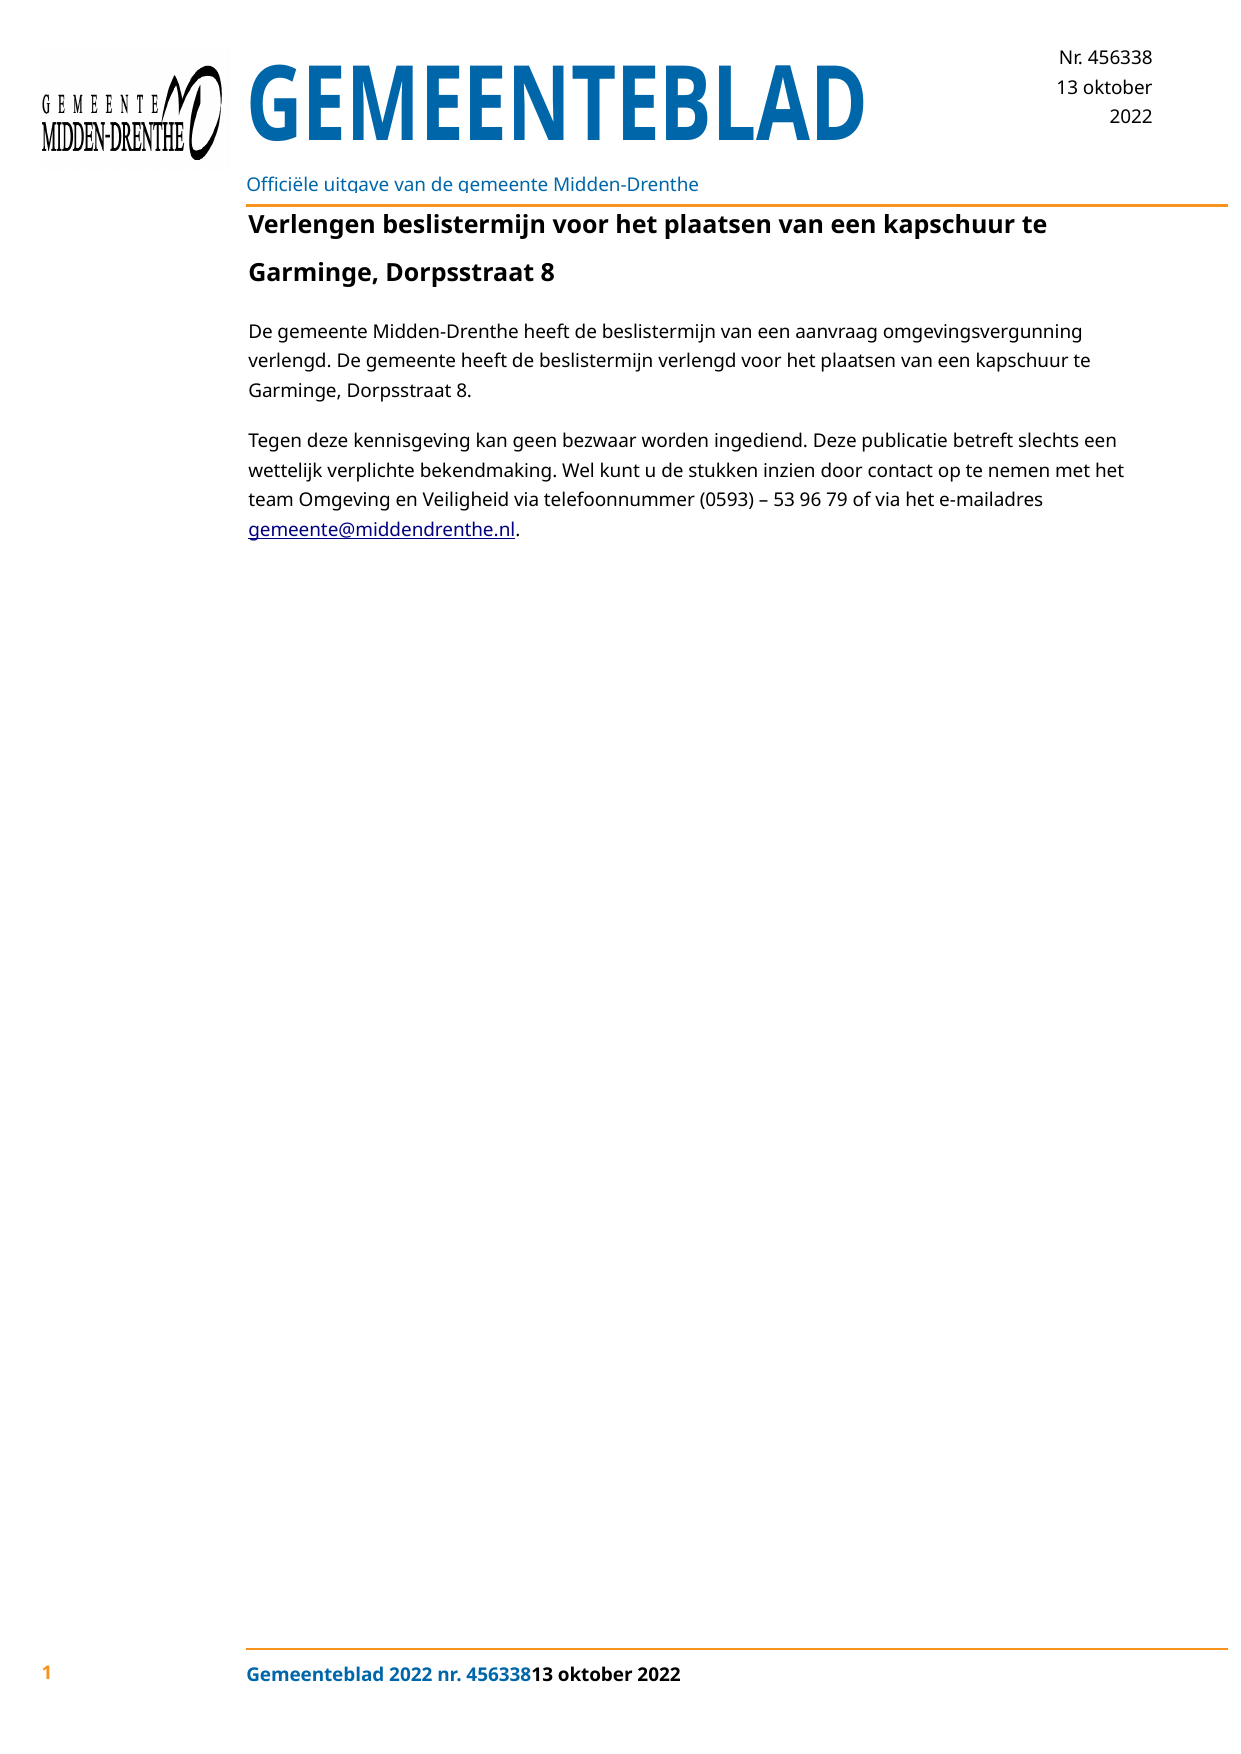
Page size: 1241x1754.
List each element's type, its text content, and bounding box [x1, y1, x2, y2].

text De gemeente Midden-Drenthe heeft de beslistermijn van een aanvraag omgevingsvergunning verlengd. De gemeente heeft de beslistermijn verlengd voor het plaatsen van een kapschuur te Garminge, Dorpsstraat 8. [248, 318, 1152, 403]
text Tegen deze kennisgeving kan geen bezwaar worden ingediend. Deze publicatie betreft slechts een wettelijk verplichte bekendmaking. Wel kunt u de stukken inzien door contact op te nemen met het team Omgeving en Veiligheid via telefoonnummer (0593) – 53 96 79 of via het e-mailadres gemeente@middendrenthe.nl. [248, 427, 1152, 542]
text Verlengen beslistermijn voor het plaatsen van een kapschuur te Garminge, Dorpsstraat 8 [248, 207, 1152, 288]
picture [41, 47, 231, 172]
